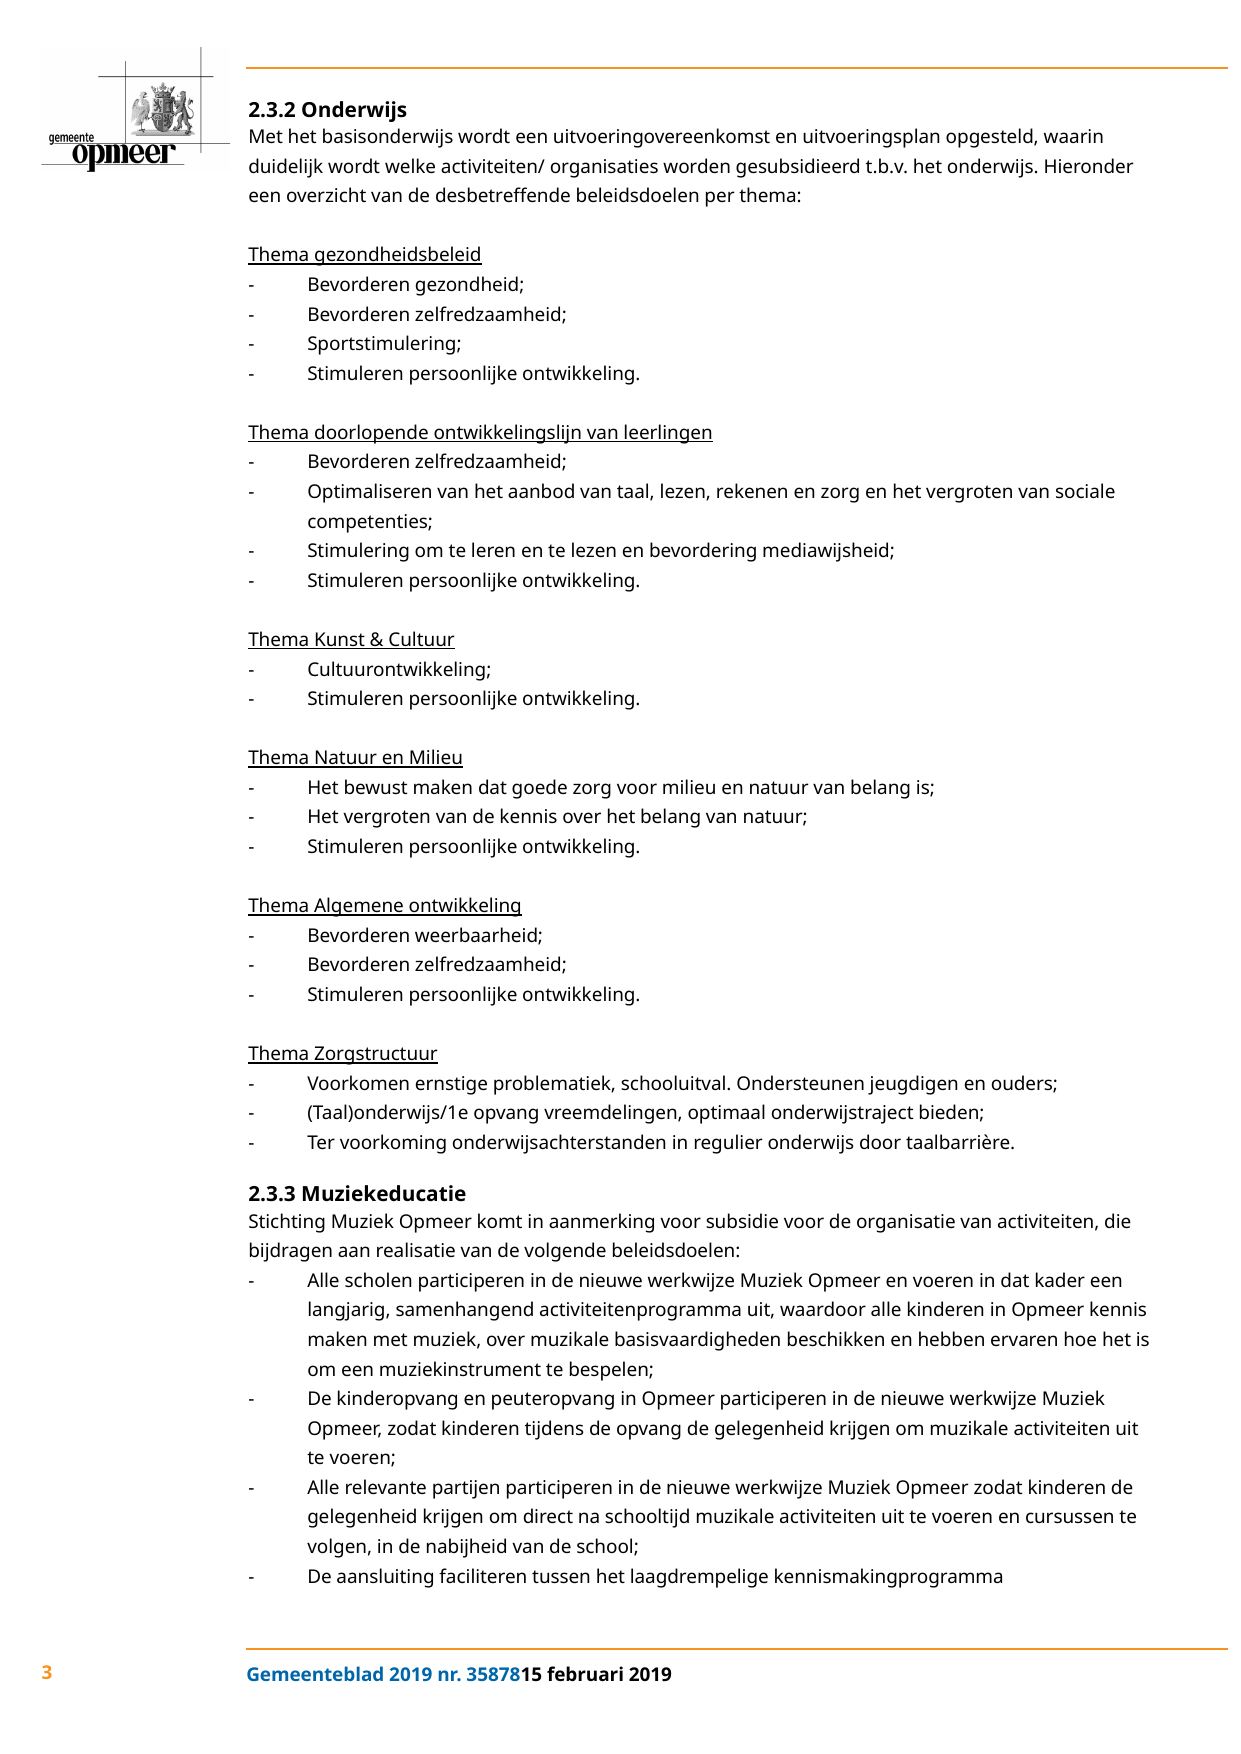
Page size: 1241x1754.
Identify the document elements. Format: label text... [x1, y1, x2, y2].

text Thema Natuur en Milieu [248, 744, 1152, 770]
picture [41, 47, 231, 172]
text Thema Algemene ontwikkeling [248, 892, 1152, 918]
text Stichting Muziek Opmeer komt in aanmerking voor subsidie voor de organisatie van activiteiten, die bijdragen aan realisatie van de volgende beleidsdoelen: [248, 1208, 1152, 1263]
list Bevorderen zelfredzaamheid; [248, 952, 1152, 977]
text Thema doorlopende ontwikkelingslijn van leerlingen [248, 419, 1152, 445]
list Bevorderen gezondheid; [248, 271, 1152, 297]
list Stimulering om te leren en te lezen en bevordering mediawijsheid; [248, 537, 1152, 563]
text Met het basisonderwijs wordt een uitvoeringovereenkomst en uitvoeringsplan opgesteld, waarin duidelijk wordt welke activiteiten/ organisaties worden gesubsidieerd t.b.v. het onderwijs. Hieronder een overzicht van de desbetreffende beleidsdoelen per thema: [248, 123, 1152, 208]
text 2.3.2 Onderwijs [248, 95, 1152, 123]
text Thema Zorgstructuur [248, 1040, 1152, 1066]
text Thema gezondheidsbeleid [248, 242, 1152, 267]
list Sportstimulering; [248, 330, 1152, 356]
list Stimuleren persoonlijke ontwikkeling. [248, 685, 1152, 711]
list Stimuleren persoonlijke ontwikkeling. [248, 981, 1152, 1007]
list Cultuurontwikkeling; [248, 656, 1152, 681]
list De aansluiting faciliteren tussen het laagdrempelige kennismakingprogramma [248, 1563, 1152, 1589]
list Voorkomen ernstige problematiek, schooluitval. Ondersteunen jeugdigen en ouders; [248, 1070, 1152, 1096]
list Stimuleren persoonlijke ontwikkeling. [248, 360, 1152, 386]
text 2.3.3 Muziekeducatie [248, 1179, 1152, 1208]
list Bevorderen zelfredzaamheid; [248, 449, 1152, 474]
list Het bewust maken dat goede zorg voor milieu en natuur van belang is; [248, 774, 1152, 800]
list Alle relevante partijen participeren in de nieuwe werkwijze Muziek Opmeer zodat kinderen de gelegenheid krijgen om direct na schooltijd muzikale activiteiten uit te voeren en cursussen te volgen, in de nabijheid van de school; [248, 1474, 1152, 1559]
list De kinderopvang en peuteropvang in Opmeer participeren in de nieuwe werkwijze Muziek Opmeer, zodat kinderen tijdens de opvang de gelegenheid krijgen om muzikale activiteiten uit te voeren; [248, 1385, 1152, 1470]
text Thema Kunst & Cultuur [248, 626, 1152, 652]
list Stimuleren persoonlijke ontwikkeling. [248, 833, 1152, 859]
list Optimaliseren van het aanbod van taal, lezen, rekenen en zorg en het vergroten van sociale competenties; [248, 478, 1152, 533]
list Bevorderen weerbaarheid; [248, 922, 1152, 948]
list Stimuleren persoonlijke ontwikkeling. [248, 567, 1152, 593]
list (Taal)onderwijs/1e opvang vreemdelingen, optimaal onderwijstraject bieden; [248, 1099, 1152, 1125]
list Bevorderen zelfredzaamheid; [248, 301, 1152, 326]
list Ter voorkoming onderwijsachterstanden in regulier onderwijs door taalbarrière. [248, 1129, 1152, 1155]
list Het vergroten van de kennis over het belang van natuur; [248, 804, 1152, 829]
list Alle scholen participeren in de nieuwe werkwijze Muziek Opmeer en voeren in dat kader een langjarig, samenhangend activiteitenprogramma uit, waardoor alle kinderen in Opmeer kennis maken met muziek, over muzikale basisvaardigheden beschikken en hebben ervaren hoe het is om een muziekinstrument te bespelen; [248, 1267, 1152, 1382]
